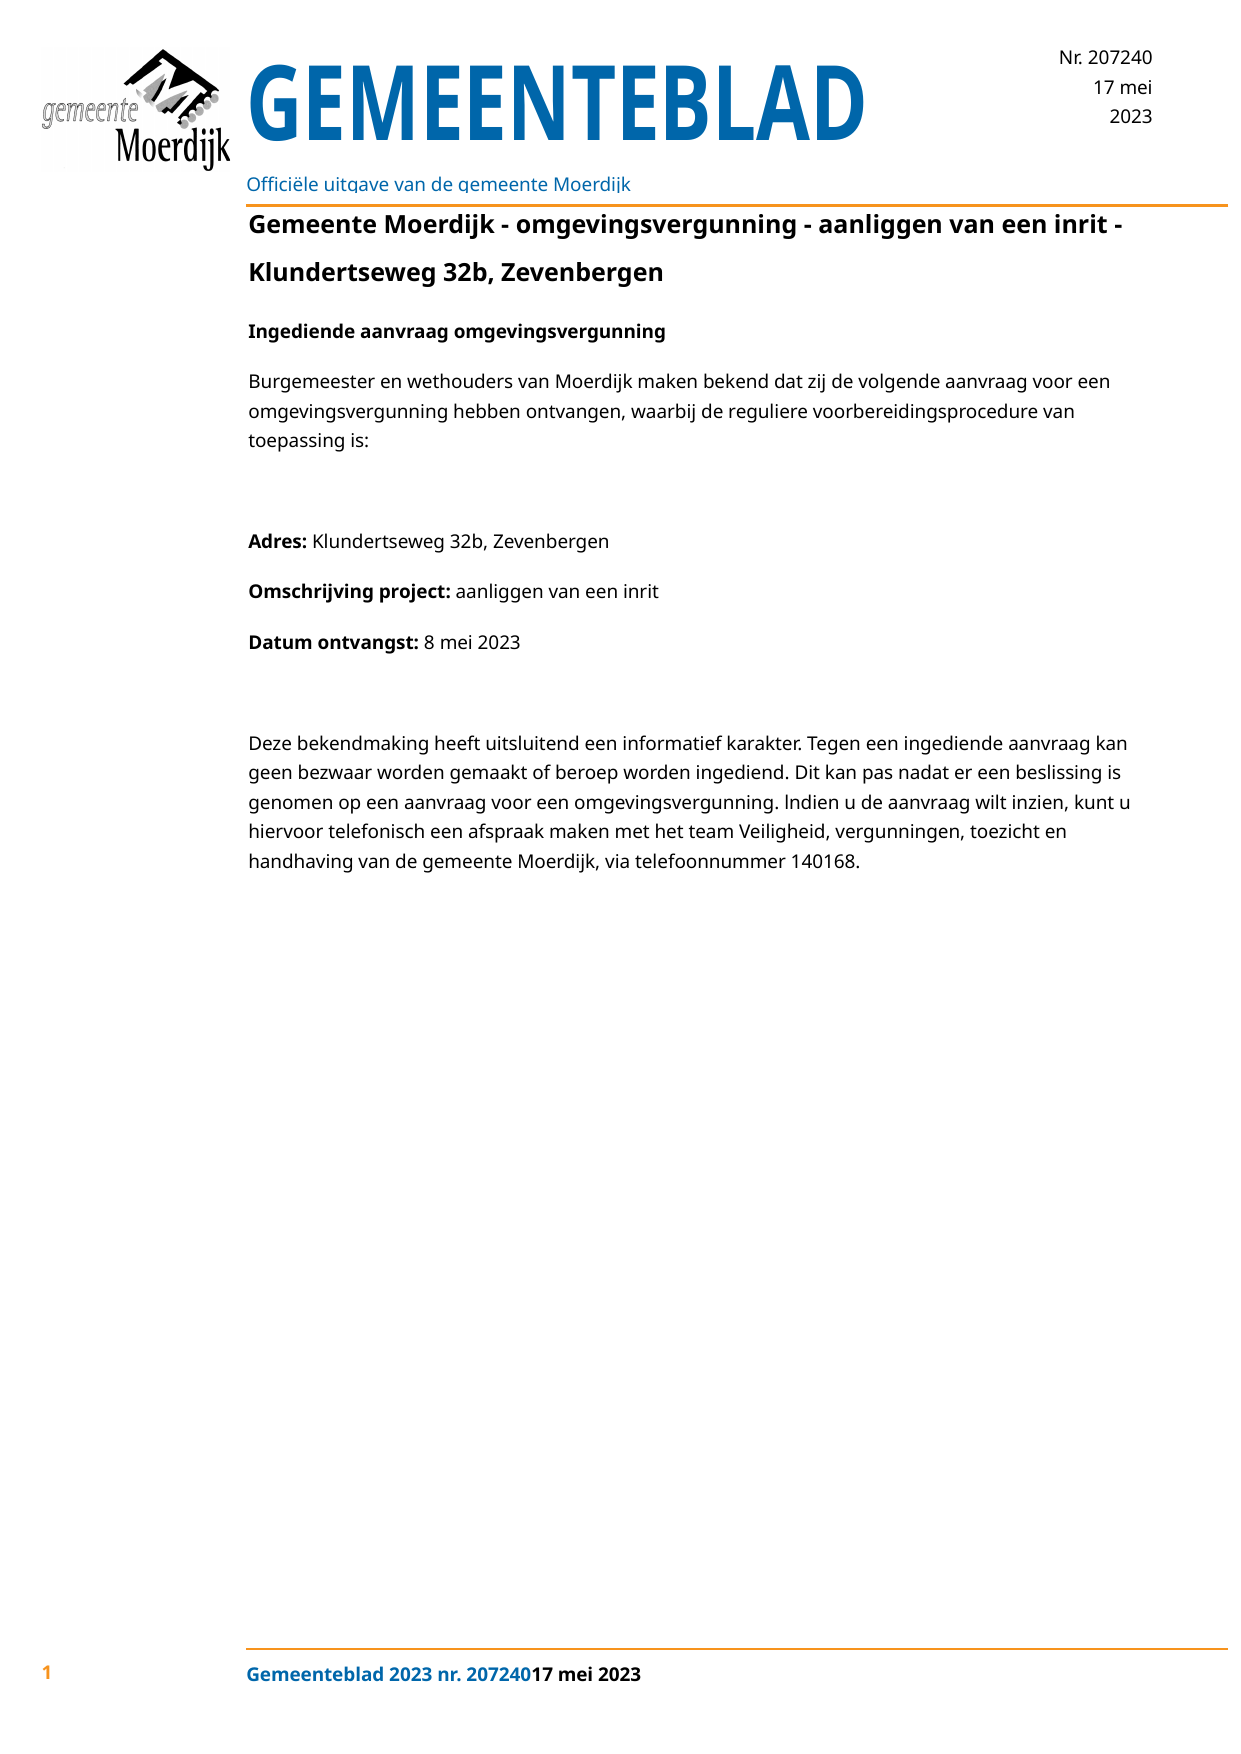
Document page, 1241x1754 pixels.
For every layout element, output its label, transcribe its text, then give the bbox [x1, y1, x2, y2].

text Adres: Klundertseweg 32b, Zevenbergen [248, 528, 1152, 554]
text Ingediende aanvraag omgevingsvergunning [248, 318, 1152, 344]
text Gemeente Moerdijk - omgevingsvergunning - aanliggen van een inrit - Klundertseweg 32b, Zevenbergen [248, 207, 1152, 288]
text Deze bekendmaking heeft uitsluitend een informatief karakter. Tegen een ingediende aanvraag kan geen bezwaar worden gemaakt of beroep worden ingediend. Dit kan pas nadat er een beslissing is genomen op een aanvraag voor een omgevingsvergunning. lndien u de aanvraag wilt inzien, kunt u hiervoor telefonisch een afspraak maken met het team Veiligheid, vergunningen, toezicht en handhaving van de gemeente Moerdijk, via telefoonnummer 140168. [248, 730, 1152, 874]
picture [41, 47, 231, 172]
text Omschrijving project: aanliggen van een inrit [248, 579, 1152, 604]
text Burgemeester en wethouders van Moerdijk maken bekend dat zij de volgende aanvraag voor een omgevingsvergunning hebben ontvangen, waarbij de reguliere voorbereidingsprocedure van toepassing is: [248, 368, 1152, 453]
text Datum ontvangst: 8 mei 2023 [248, 629, 1152, 655]
